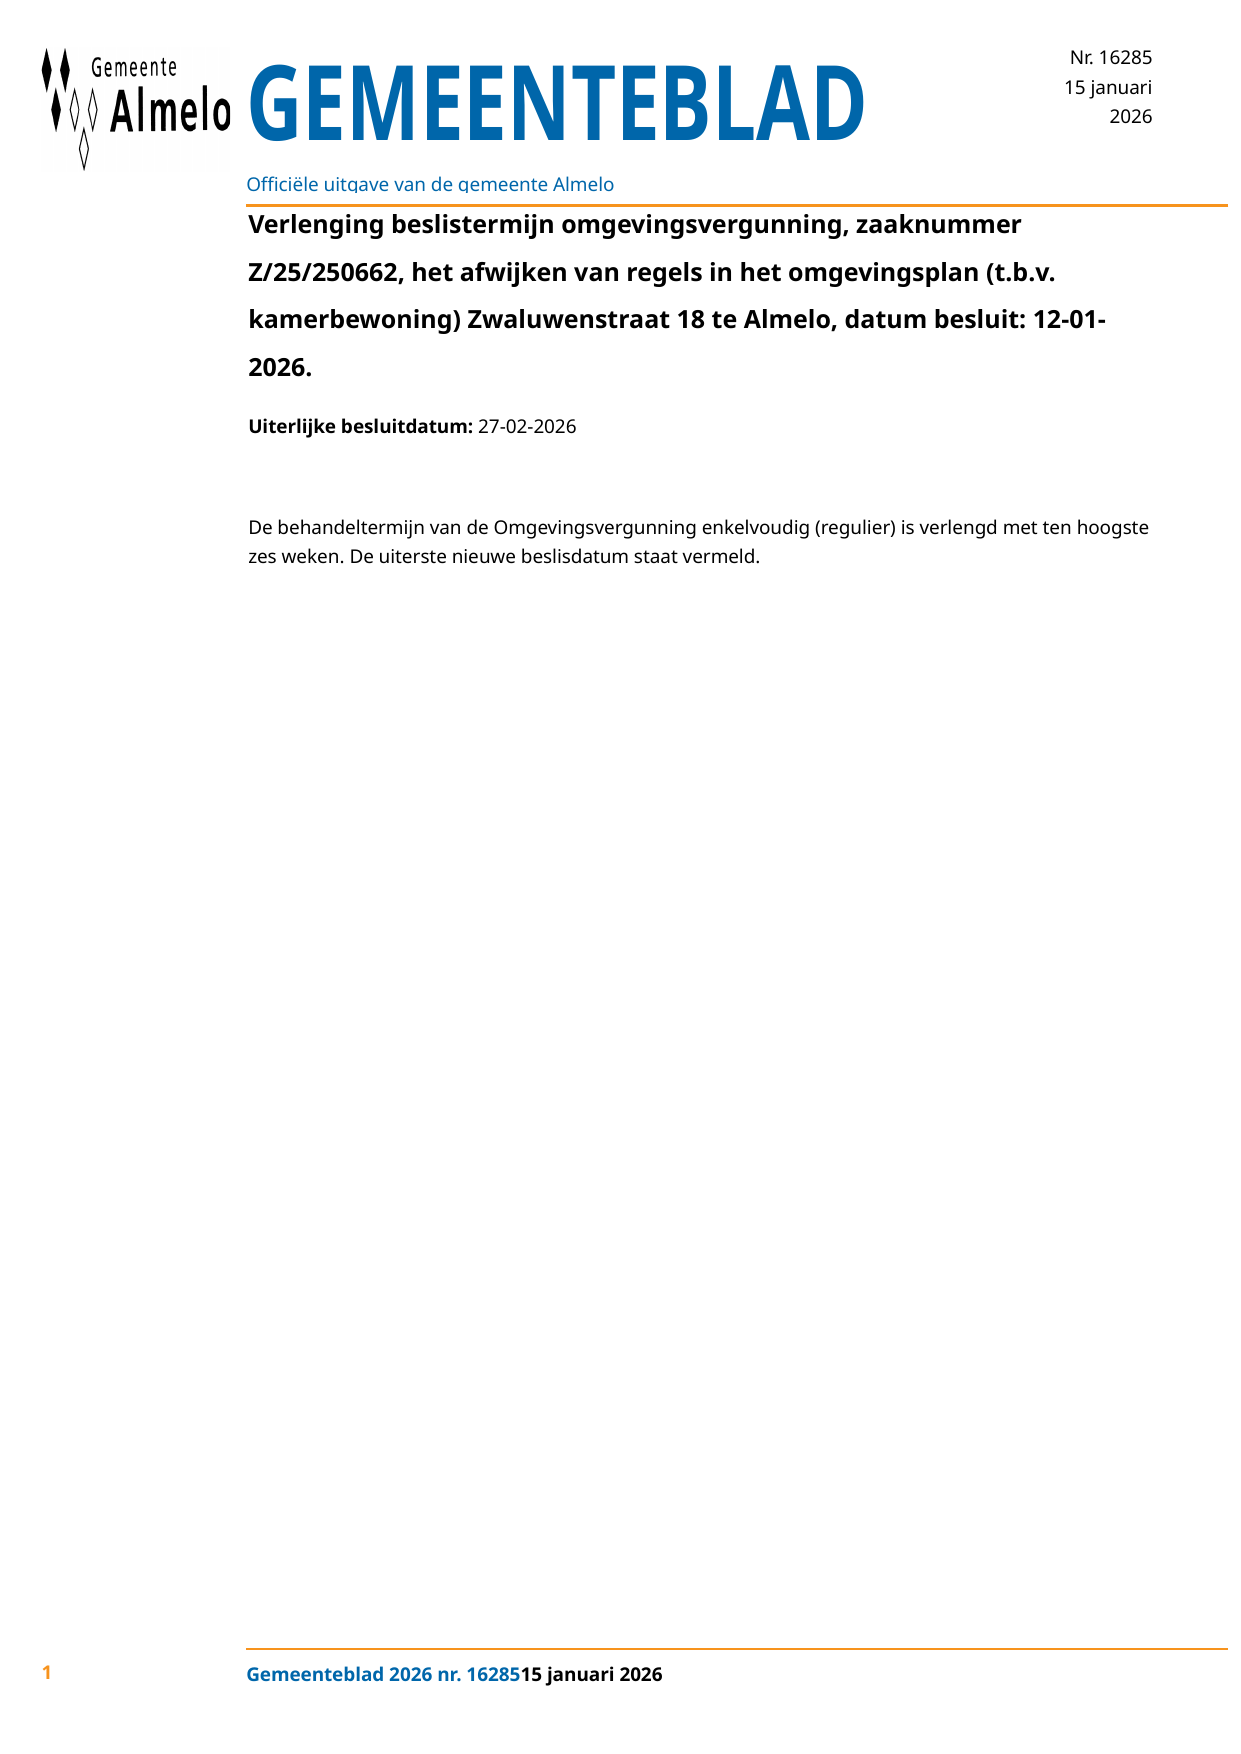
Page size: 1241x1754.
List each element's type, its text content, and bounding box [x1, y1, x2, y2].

text De behandeltermijn van de Omgevingsvergunning enkelvoudig (regulier) is verlengd met ten hoogste zes weken. De uiterste nieuwe beslisdatum staat vermeld. [248, 514, 1152, 569]
picture [41, 47, 231, 172]
text Verlenging beslistermijn omgevingsvergunning, zaaknummer Z/25/250662, het afwijken van regels in het omgevingsplan (t.b.v. kamerbewoning) Zwaluwenstraat 18 te Almelo, datum besluit: 12-01-2026. [248, 207, 1152, 384]
text Uiterlijke besluitdatum: 27-02-2026 [248, 413, 1152, 439]
